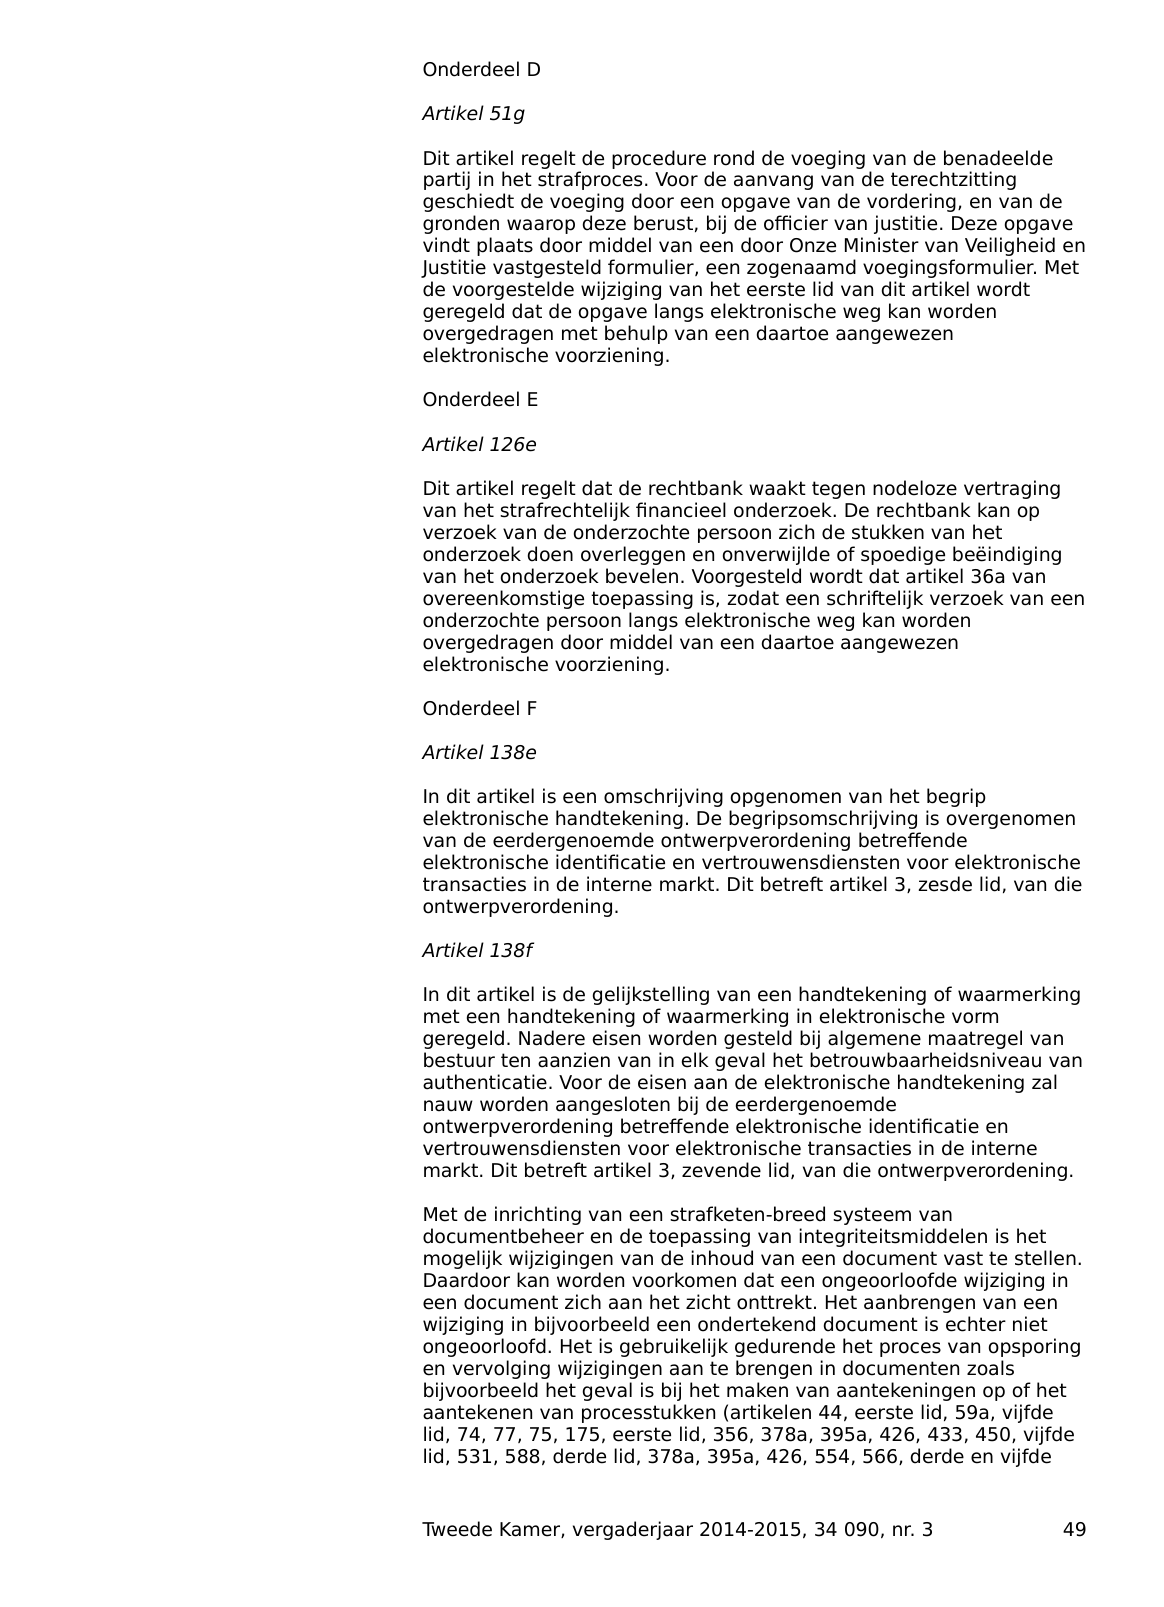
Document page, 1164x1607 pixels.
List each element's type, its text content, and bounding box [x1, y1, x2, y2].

subtitle Onderdeel F [422, 698, 1087, 720]
text Dit artikel regelt dat de rechtbank waakt tegen nodeloze vertraging van het strafrechtelijk financieel onderzoek. De rechtbank kan op verzoek van de onderzochte persoon zich de stukken van het onderzoek doen overleggen en onverwijlde of spoedige beëindiging van het onderzoek bevelen. Voorgesteld wordt dat artikel 36a van overeenkomstige toepassing is, zodat een schriftelijk verzoek van een onderzochte persoon langs elektronische weg kan worden overgedragen door middel van een daartoe aangewezen elektronische voorziening. [422, 478, 1087, 676]
text In dit artikel is een omschrijving opgenomen van het begrip elektronische handtekening. De begripsomschrijving is overgenomen van de eerdergenoemde ontwerpverordening betreffende elektronische identificatie en vertrouwensdiensten voor elektronische transacties in de interne markt. Dit betreft artikel 3, zesde lid, van die ontwerpverordening. [422, 786, 1087, 918]
subtitle Onderdeel D [422, 59, 1087, 81]
subtitle Artikel 138e [422, 742, 1087, 764]
subtitle Artikel 138f [422, 940, 1087, 962]
text In dit artikel is de gelijkstelling van een handtekening of waarmerking met een handtekening of waarmerking in elektronische vorm geregeld. Nadere eisen worden gesteld bij algemene maatregel van bestuur ten aanzien van in elk geval het betrouwbaarheidsniveau van authenticatie. Voor de eisen aan de elektronische handtekening zal nauw worden aangesloten bij de eerdergenoemde ontwerpverordening betreffende elektronische identificatie en vertrouwensdiensten voor elektronische transacties in de interne markt. Dit betreft artikel 3, zevende lid, van die ontwerpverordening. [422, 984, 1087, 1182]
text Met de inrichting van een strafketen-breed systeem van documentbeheer en de toepassing van integriteitsmiddelen is het mogelijk wijzigingen van de inhoud van een document vast te stellen. Daardoor kan worden voorkomen dat een ongeoorloofde wijziging in een document zich aan het zicht onttrekt. Het aanbrengen van een wijziging in bijvoorbeeld een ondertekend document is echter niet ongeoorloofd. Het is gebruikelijk gedurende het proces van opsporing en vervolging wijzigingen aan te brengen in documenten zoals bijvoorbeeld het geval is bij het maken van aantekeningen op of het aantekenen van processtukken (artikelen 44, eerste lid, 59a, vijfde lid, 74, 77, 75, 175, eerste lid, 356, 378a, 395a, 426, 433, 450, vijfde lid, 531, 588, derde lid, 378a, 395a, 426, 554, 566, derde en vijfde [422, 1204, 1087, 1468]
subtitle Artikel 51g [422, 103, 1087, 125]
text Dit artikel regelt de procedure rond de voeging van de benadeelde partij in het strafproces. Voor de aanvang van de terechtzitting geschiedt de voeging door een opgave van de vordering, en van de gronden waarop deze berust, bij de officier van justitie. Deze opgave vindt plaats door middel van een door Onze Minister van Veiligheid en Justitie vastgesteld formulier, een zogenaamd voegingsformulier. Met de voorgestelde wijziging van het eerste lid van dit artikel wordt geregeld dat de opgave langs elektronische weg kan worden overgedragen met behulp van een daartoe aangewezen elektronische voorziening. [422, 147, 1087, 367]
subtitle Onderdeel E [422, 389, 1087, 411]
subtitle Artikel 126e [422, 433, 1087, 456]
